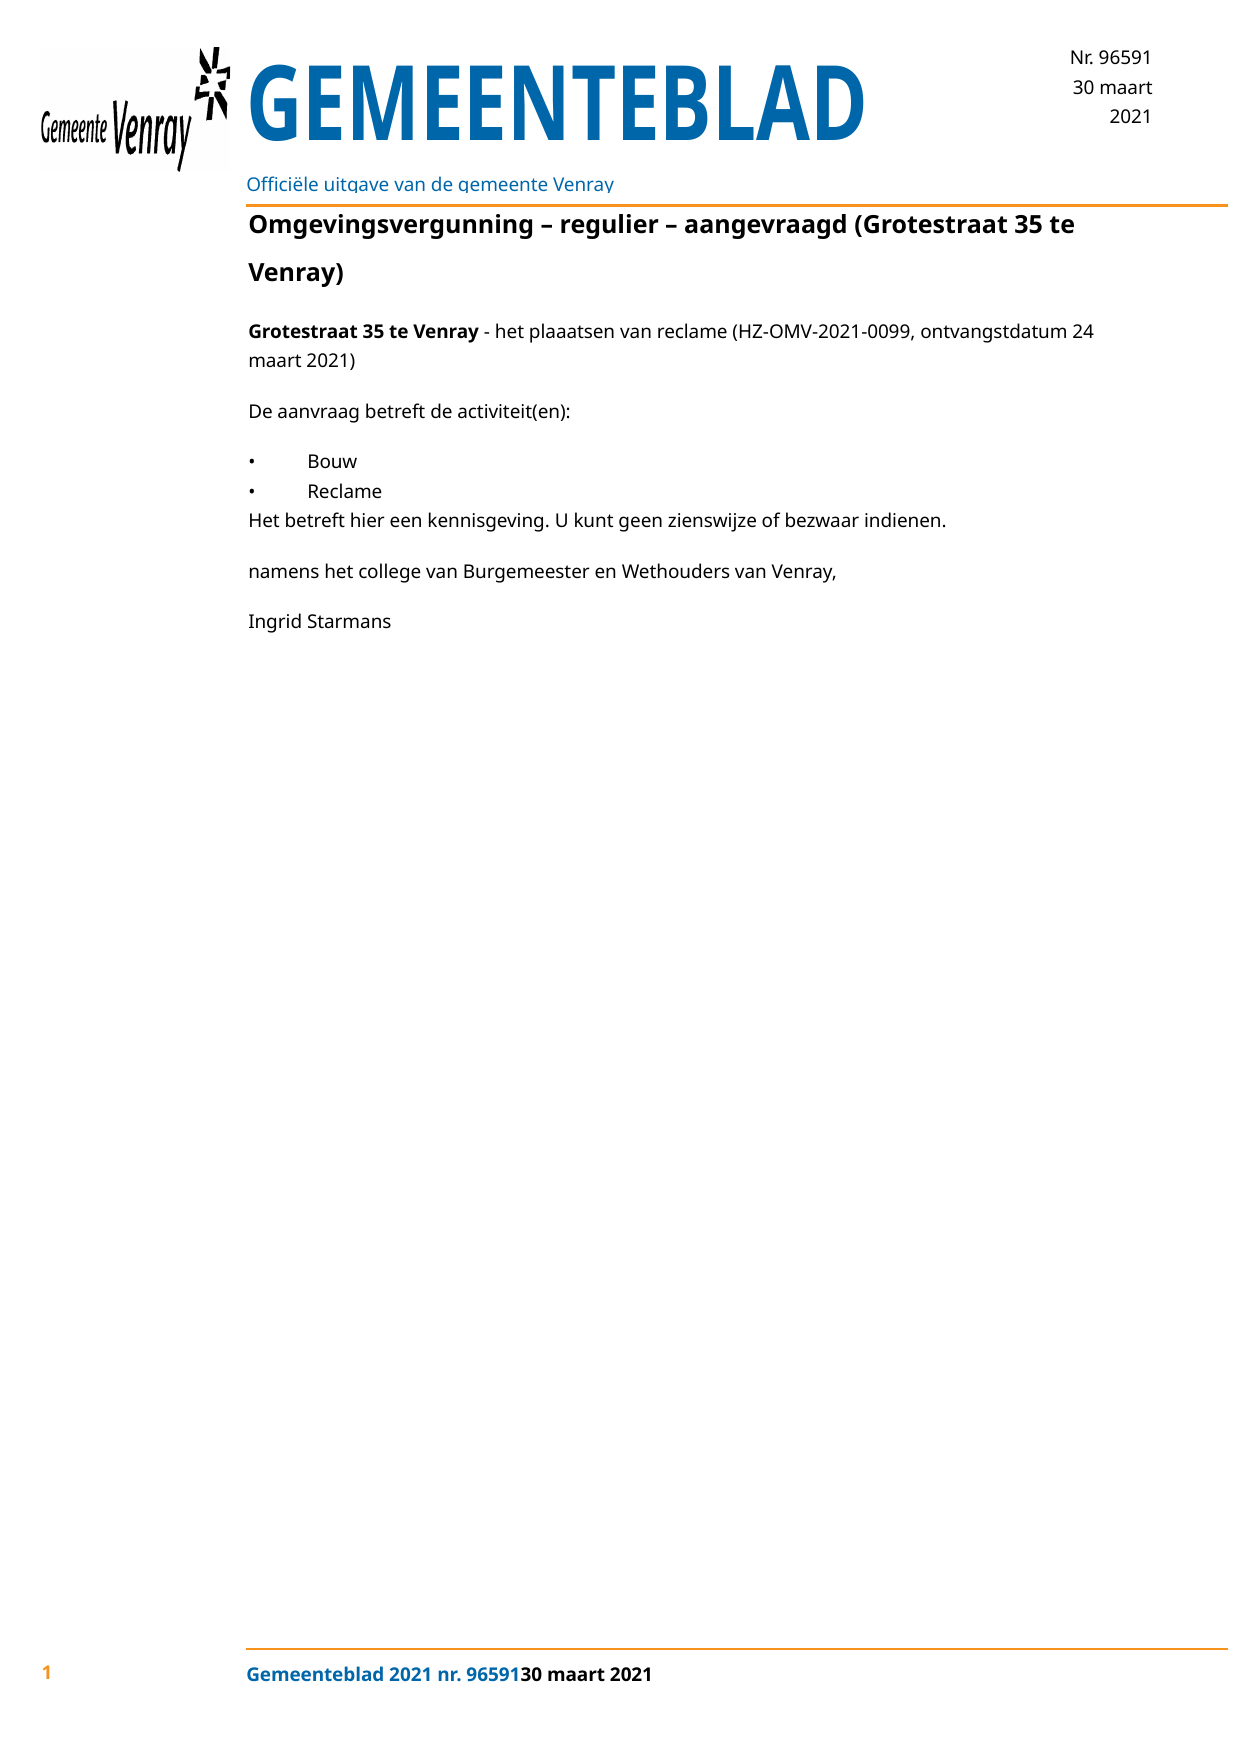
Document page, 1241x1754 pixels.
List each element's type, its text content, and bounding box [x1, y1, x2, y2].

text namens het college van Burgemeester en Wethouders van Venray, [248, 558, 1152, 584]
text De aanvraag betreft de activiteit(en): [248, 398, 1152, 424]
text Grotestraat 35 te Venray - het plaaatsen van reclame (HZ-OMV-2021-0099, ontvangstdatum 24 maart 2021) [248, 318, 1152, 373]
text Ingrid Starmans [248, 608, 1152, 634]
picture [41, 47, 231, 172]
list Bouw [248, 448, 1152, 474]
text Het betreft hier een kennisgeving. U kunt geen zienswijze of bezwaar indienen. [248, 507, 1152, 533]
list Reclame [248, 478, 1152, 504]
text Omgevingsvergunning – regulier – aangevraagd (Grotestraat 35 te Venray) [248, 207, 1152, 288]
